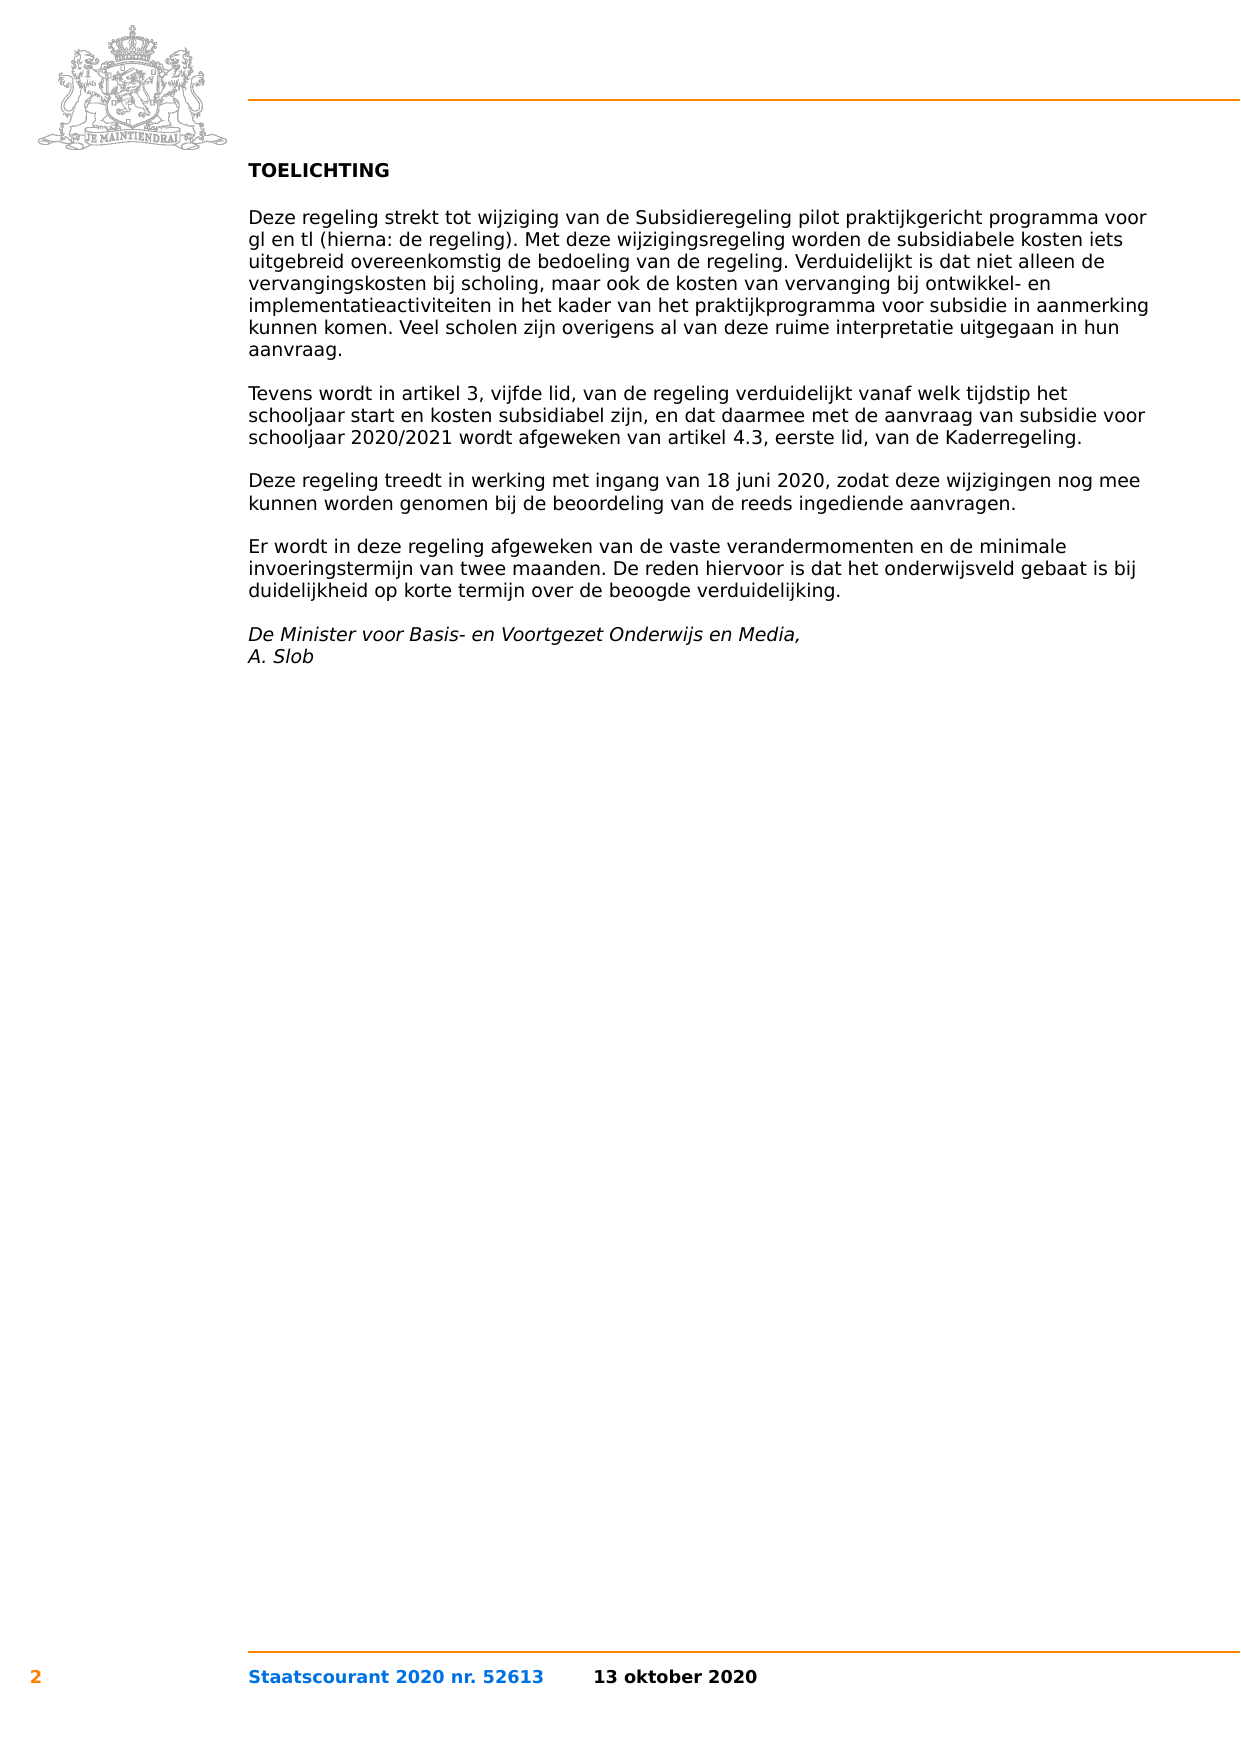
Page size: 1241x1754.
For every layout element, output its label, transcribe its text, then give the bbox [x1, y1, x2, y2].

subtitle TOELICHTING [248, 160, 1163, 182]
text De Minister voor Basis- en Voortgezet Onderwijs en Media, A. Slob [248, 624, 1163, 668]
picture [38, 25, 227, 150]
text Er wordt in deze regeling afgeweken van de vaste verandermomenten en de minimale invoeringstermijn van twee maanden. De reden hiervoor is dat het onderwijsveld gebaat is bij duidelijkheid op korte termijn over de beoogde verduidelijking. [248, 536, 1163, 602]
text Deze regeling treedt in werking met ingang van 18 juni 2020, zodat deze wijzigingen nog mee kunnen worden genomen bij de beoordeling van de reeds ingediende aanvragen. [248, 470, 1163, 514]
text Tevens wordt in artikel 3, vijfde lid, van de regeling verduidelijkt vanaf welk tijdstip het schooljaar start en kosten subsidiabel zijn, en dat daarmee met de aanvraag van subsidie voor schooljaar 2020/2021 wordt afgeweken van artikel 4.3, eerste lid, van de Kaderregeling. [248, 383, 1163, 448]
text Deze regeling strekt tot wijziging van de Subsidieregeling pilot praktijkgericht programma voor gl en tl (hierna: de regeling). Met deze wijzigingsregeling worden de subsidiabele kosten iets uitgebreid overeenkomstig de bedoeling van de regeling. Verduidelijkt is dat niet alleen de vervangingskosten bij scholing, maar ook de kosten van vervanging bij ontwikkel- en implementatieactiviteiten in het kader van het praktijkprogramma voor subsidie in aanmerking kunnen komen. Veel scholen zijn overigens al van deze ruime interpretatie uitgegaan in hun aanvraag. [248, 207, 1163, 361]
